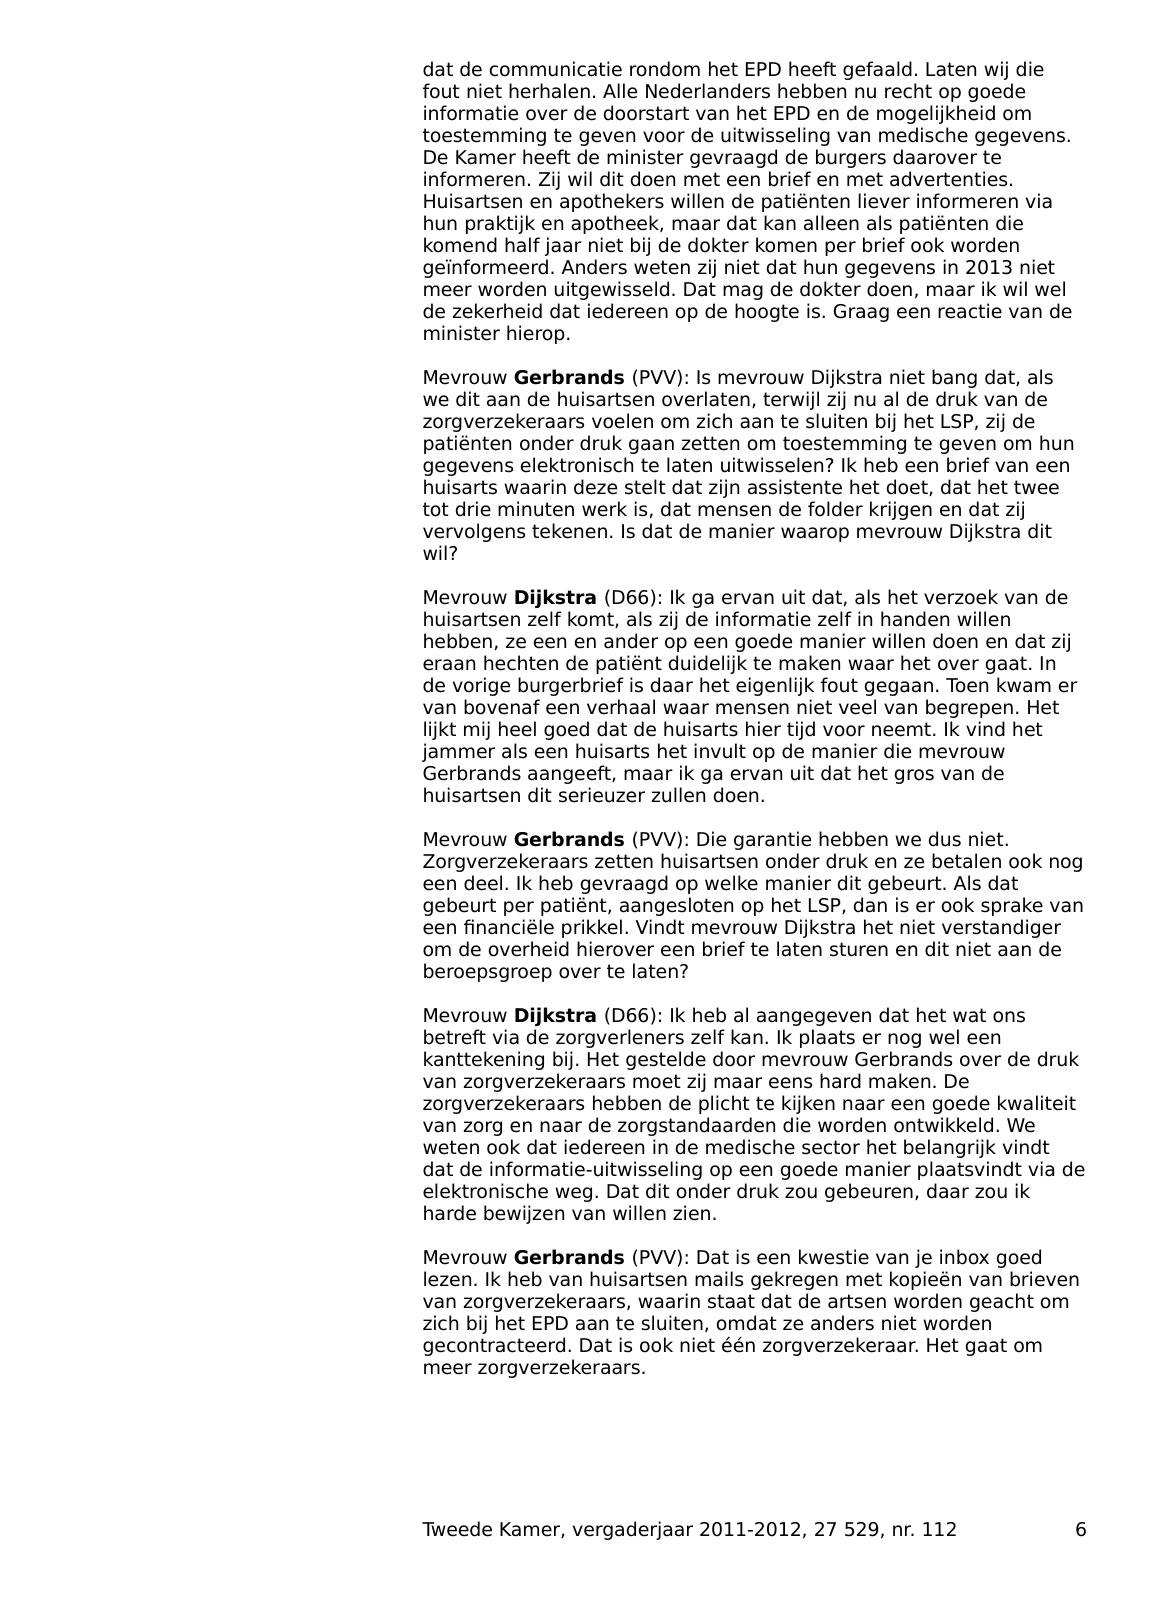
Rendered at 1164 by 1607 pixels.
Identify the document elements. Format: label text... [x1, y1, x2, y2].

text Mevrouw Gerbrands (PVV): Dat is een kwestie van je inbox goed lezen. Ik heb van huisartsen mails gekregen met kopieën van brieven van zorgverzekeraars, waarin staat dat de artsen worden geacht om zich bij het EPD aan te sluiten, omdat ze anders niet worden gecontracteerd. Dat is ook niet één zorgverzekeraar. Het gaat om meer zorgverzekeraars. [422, 1247, 1087, 1379]
text Mevrouw Gerbrands (PVV): Is mevrouw Dijkstra niet bang dat, als we dit aan de huisartsen overlaten, terwijl zij nu al de druk van de zorgverzekeraars voelen om zich aan te sluiten bij het LSP, zij de patiënten onder druk gaan zetten om toestemming te geven om hun gegevens elektronisch te laten uitwisselen? Ik heb een brief van een huisarts waarin deze stelt dat zijn assistente het doet, dat het twee tot drie minuten werk is, dat mensen de folder krijgen en dat zij vervolgens tekenen. Is dat de manier waarop mevrouw Dijkstra dit wil? [422, 367, 1087, 565]
text Mevrouw Dijkstra (D66): Ik heb al aangegeven dat het wat ons betreft via de zorgverleners zelf kan. Ik plaats er nog wel een kanttekening bij. Het gestelde door mevrouw Gerbrands over de druk van zorgverzekeraars moet zij maar eens hard maken. De zorgverzekeraars hebben de plicht te kijken naar een goede kwaliteit van zorg en naar de zorgstandaarden die worden ontwikkeld. We weten ook dat iedereen in de medische sector het belangrijk vindt dat de informatie-uitwisseling op een goede manier plaatsvindt via de elektronische weg. Dat dit onder druk zou gebeuren, daar zou ik harde bewijzen van willen zien. [422, 1005, 1087, 1225]
text Mevrouw Gerbrands (PVV): Die garantie hebben we dus niet. Zorgverzekeraars zetten huisartsen onder druk en ze betalen ook nog een deel. Ik heb gevraagd op welke manier dit gebeurt. Als dat gebeurt per patiënt, aangesloten op het LSP, dan is er ook sprake van een financiële prikkel. Vindt mevrouw Dijkstra het niet verstandiger om de overheid hierover een brief te laten sturen en dit niet aan de beroepsgroep over te laten? [422, 829, 1087, 983]
text Mevrouw Dijkstra (D66): Ik ga ervan uit dat, als het verzoek van de huisartsen zelf komt, als zij de informatie zelf in handen willen hebben, ze een en ander op een goede manier willen doen en dat zij eraan hechten de patiënt duidelijk te maken waar het over gaat. In de vorige burgerbrief is daar het eigenlijk fout gegaan. Toen kwam er van bovenaf een verhaal waar mensen niet veel van begrepen. Het lijkt mij heel goed dat de huisarts hier tijd voor neemt. Ik vind het jammer als een huisarts het invult op de manier die mevrouw Gerbrands aangeeft, maar ik ga ervan uit dat het gros van de huisartsen dit serieuzer zullen doen. [422, 587, 1087, 807]
text dat de communicatie rondom het EPD heeft gefaald. Laten wij die fout niet herhalen. Alle Nederlanders hebben nu recht op goede informatie over de doorstart van het EPD en de mogelijkheid om toestemming te geven voor de uitwisseling van medische gegevens. De Kamer heeft de minister gevraagd de burgers daarover te informeren. Zij wil dit doen met een brief en met advertenties. Huisartsen en apothekers willen de patiënten liever informeren via hun praktijk en apotheek, maar dat kan alleen als patiënten die komend half jaar niet bij de dokter komen per brief ook worden geïnformeerd. Anders weten zij niet dat hun gegevens in 2013 niet meer worden uitgewisseld. Dat mag de dokter doen, maar ik wil wel de zekerheid dat iedereen op de hoogte is. Graag een reactie van de minister hierop. [422, 59, 1087, 345]
